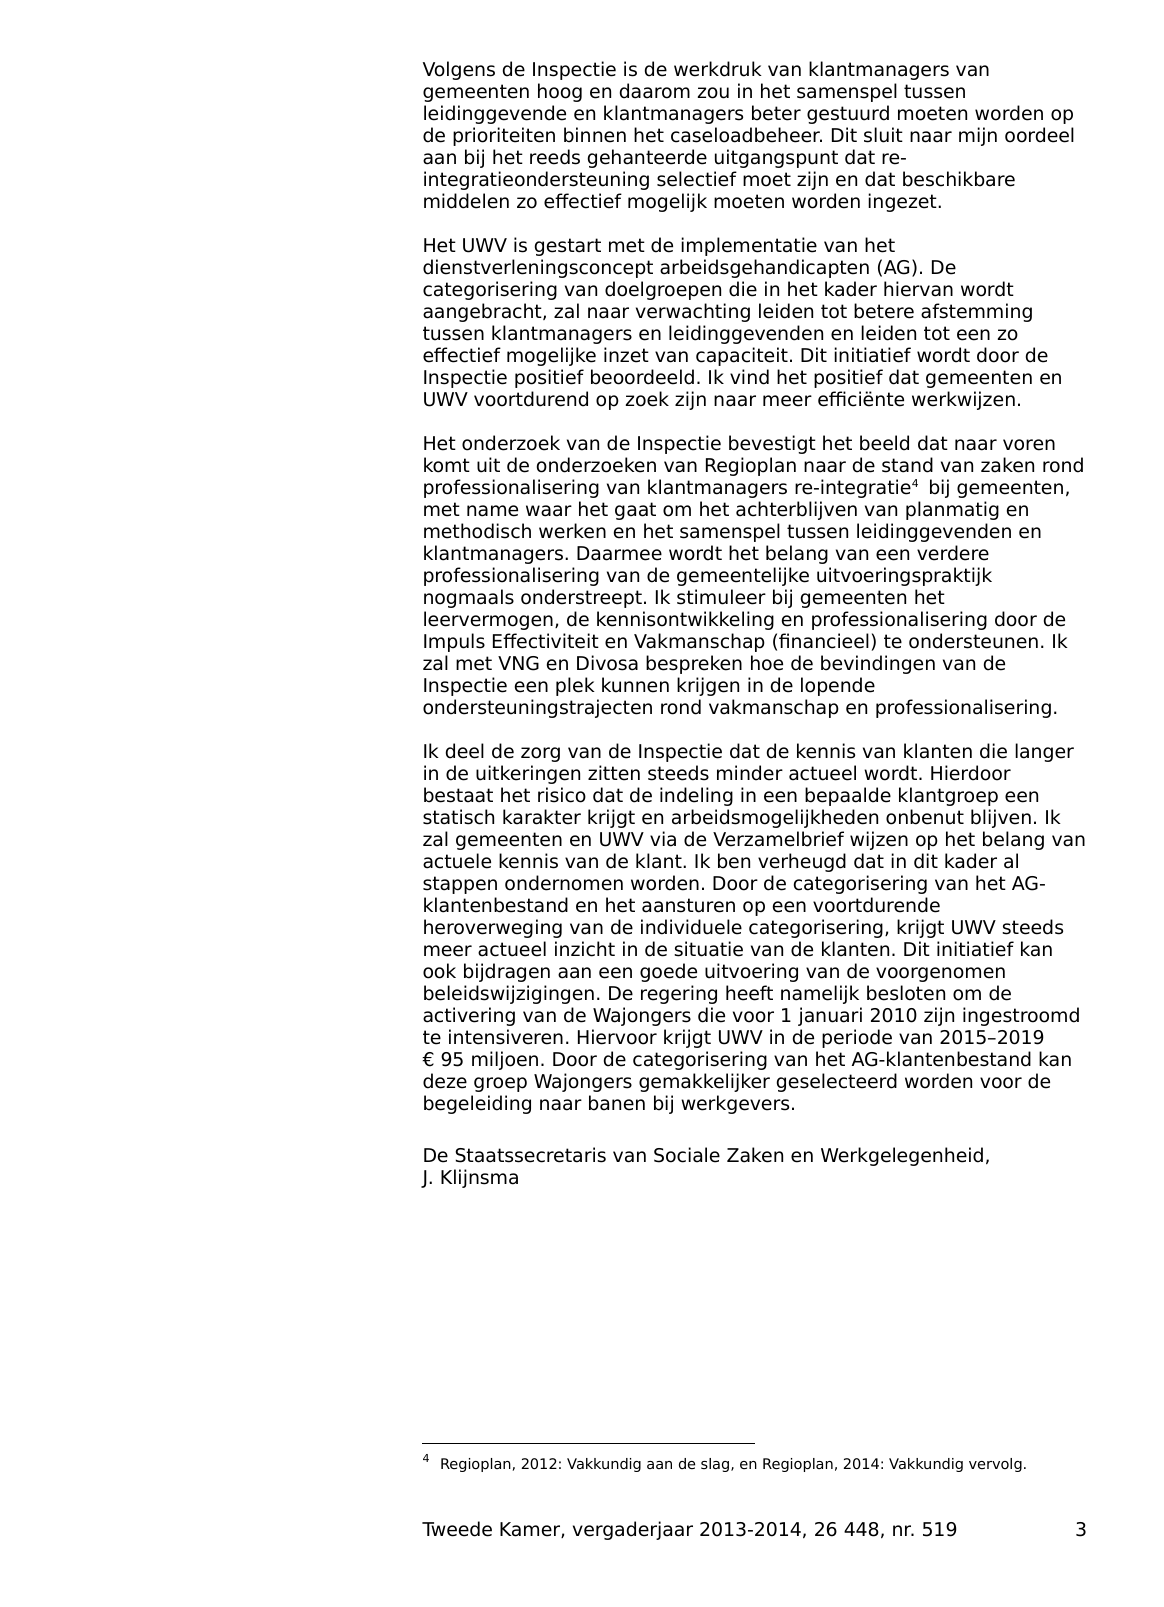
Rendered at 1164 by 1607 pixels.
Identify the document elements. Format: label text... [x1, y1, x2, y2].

text De Staatssecretaris van Sociale Zaken en Werkgelegenheid, J. Klijnsma [422, 1145, 1087, 1189]
text Volgens de Inspectie is de werkdruk van klantmanagers van gemeenten hoog en daarom zou in het samenspel tussen leidinggevende en klantmanagers beter gestuurd moeten worden op de prioriteiten binnen het caseloadbeheer. Dit sluit naar mijn oordeel aan bij het reeds gehanteerde uitgangspunt dat re-integratieondersteuning selectief moet zijn en dat beschikbare middelen zo effectief mogelijk moeten worden ingezet. [422, 59, 1087, 213]
text Ik deel de zorg van de Inspectie dat de kennis van klanten die langer in de uitkeringen zitten steeds minder actueel wordt. Hierdoor bestaat het risico dat de indeling in een bepaalde klantgroep een statisch karakter krijgt en arbeidsmogelijkheden onbenut blijven. Ik zal gemeenten en UWV via de Verzamelbrief wijzen op het belang van actuele kennis van de klant. Ik ben verheugd dat in dit kader al stappen ondernomen worden. Door de categorisering van het AG-klantenbestand en het aansturen op een voortdurende heroverweging van de individuele categorisering, krijgt UWV steeds meer actueel inzicht in de situatie van de klanten. Dit initiatief kan ook bijdragen aan een goede uitvoering van de voorgenomen beleidswijzigingen. De regering heeft namelijk besloten om de activering van de Wajongers die voor 1 januari 2010 zijn ingestroomd te intensiveren. Hiervoor krijgt UWV in de periode van 2015–2019 € 95 miljoen. Door de categorisering van het AG-klantenbestand kan deze groep Wajongers gemakkelijker geselecteerd worden voor de begeleiding naar banen bij werkgevers. [422, 741, 1087, 1115]
text Het UWV is gestart met de implementatie van het dienstverleningsconcept arbeidsgehandicapten (AG). De categorisering van doelgroepen die in het kader hiervan wordt aangebracht, zal naar verwachting leiden tot betere afstemming tussen klantmanagers en leidinggevenden en leiden tot een zo effectief mogelijke inzet van capaciteit. Dit initiatief wordt door de Inspectie positief beoordeeld. Ik vind het positief dat gemeenten en UWV voortdurend op zoek zijn naar meer efficiënte werkwijzen. [422, 235, 1087, 411]
text Het onderzoek van de Inspectie bevestigt het beeld dat naar voren komt uit de onderzoeken van Regioplan naar de stand van zaken rond professionalisering van klantmanagers re-integratie bij gemeenten, met name waar het gaat om het achterblijven van planmatig en methodisch werken en het samenspel tussen leidinggevenden en klantmanagers. Daarmee wordt het belang van een verdere professionalisering van de gemeentelijke uitvoeringspraktijk nogmaals onderstreept. Ik stimuleer bij gemeenten het leervermogen, de kennisontwikkeling en professionalisering door de Impuls Effectiviteit en Vakmanschap (financieel) te ondersteunen. Ik zal met VNG en Divosa bespreken hoe de bevindingen van de Inspectie een plek kunnen krijgen in de lopende ondersteuningstrajecten rond vakmanschap en professionalisering. [422, 433, 1087, 719]
text Regioplan, 2012: Vakkundig aan de slag, en Regioplan, 2014: Vakkundig vervolg. [422, 1452, 1087, 1474]
